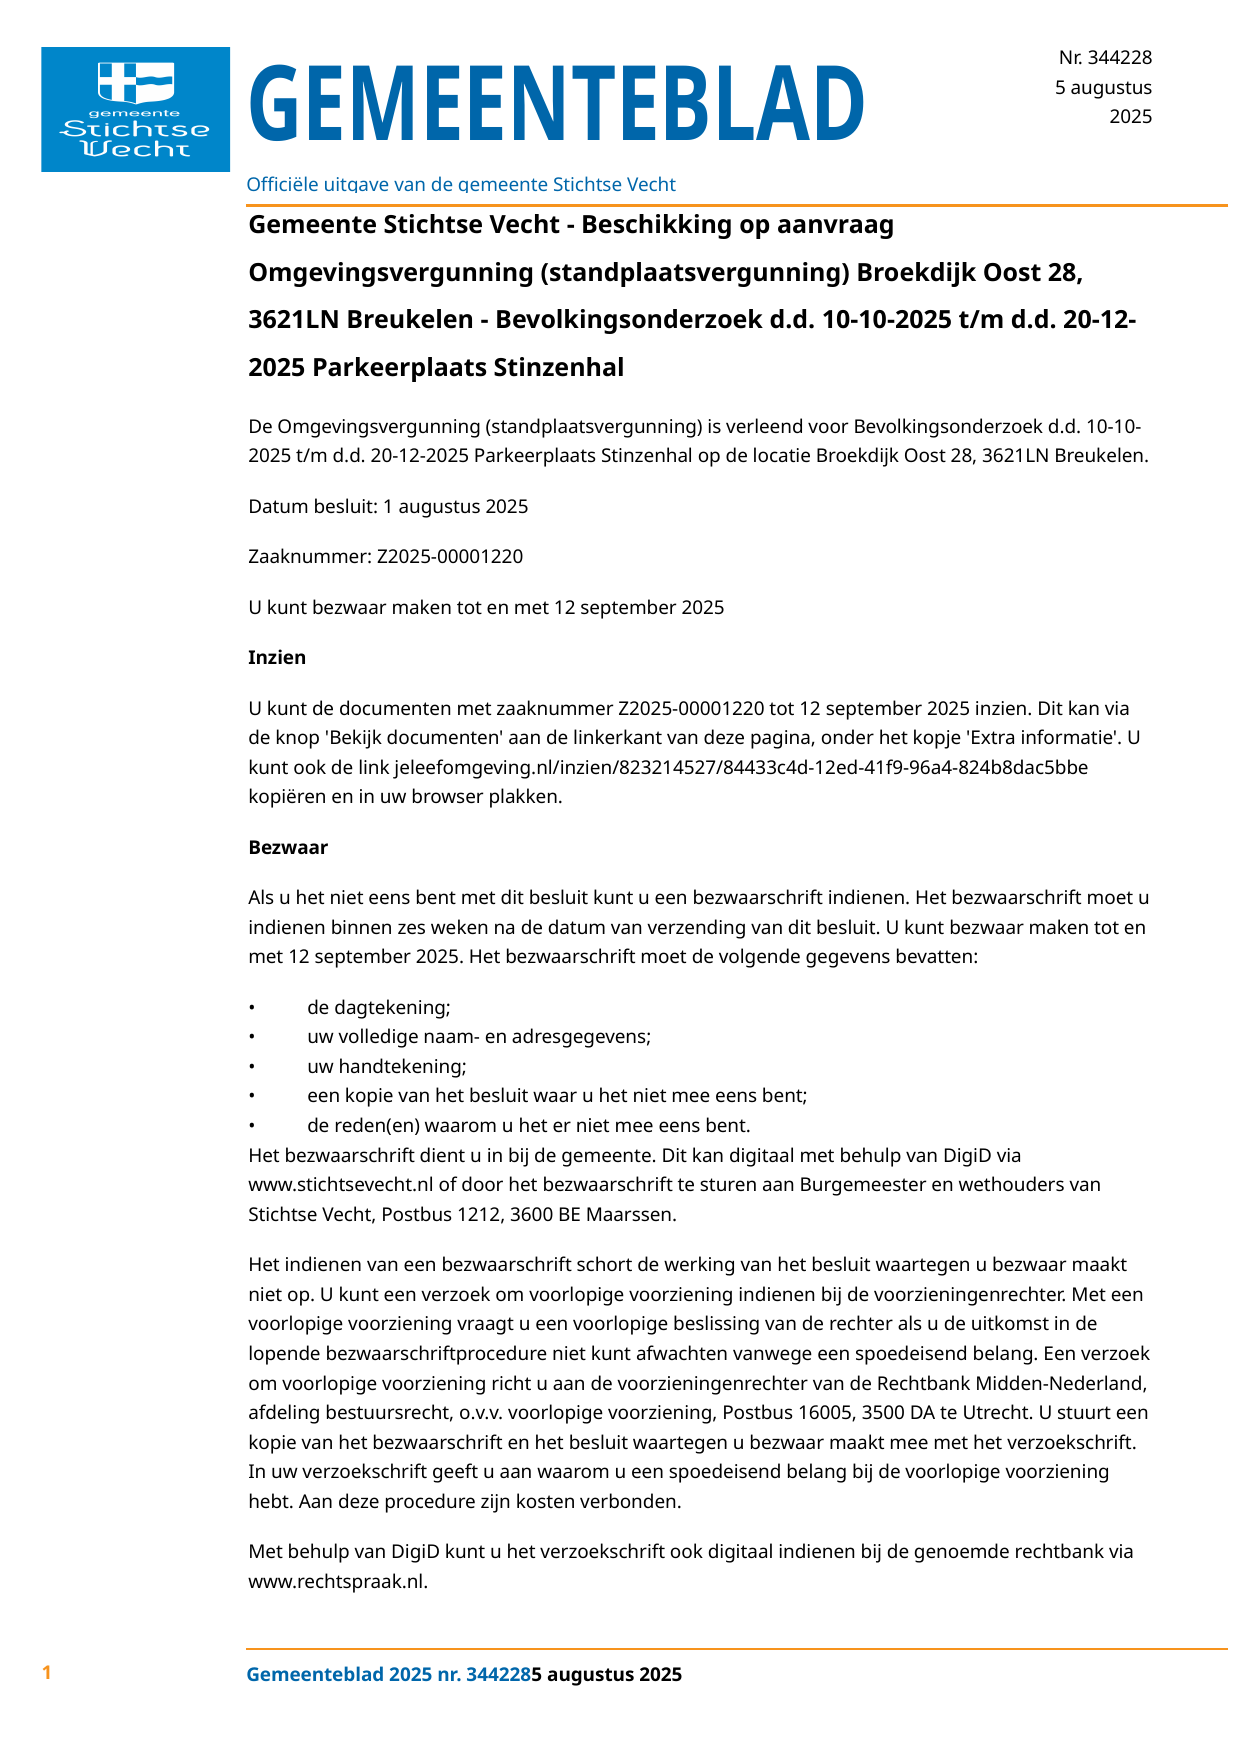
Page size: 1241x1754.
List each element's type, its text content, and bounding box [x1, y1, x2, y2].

list een kopie van het besluit waar u het niet mee eens bent; [248, 1083, 1152, 1108]
text Als u het niet eens bent met dit besluit kunt u een bezwaarschrift indienen. Het bezwaarschrift moet u indienen binnen zes weken na de datum van verzending van dit besluit. U kunt bezwaar maken tot en met 12 september 2025. Het bezwaarschrift moet de volgende gegevens bevatten: [248, 884, 1152, 969]
picture [99, 63, 135, 101]
text Bezwaar [248, 834, 1152, 860]
text Het bezwaarschrift dient u in bij de gemeente. Dit kan digitaal met behulp van DigiD via www.stichtsevecht.nl of door het bezwaarschrift te sturen aan Burgemeester en wethouders van Stichtse Vecht, Postbus 1212, 3600 BE Maarssen. [248, 1142, 1152, 1227]
text Met behulp van DigiD kunt u het verzoekschrift ook digitaal indienen bij de genoemde rechtbank via www.rechtspraak.nl. [248, 1538, 1152, 1594]
list uw volledige naam- en adresgegevens; [248, 1023, 1152, 1049]
text Zaaknummer: Z2025-00001220 [248, 543, 1152, 569]
text Datum besluit: 1 augustus 2025 [248, 493, 1152, 519]
list de dagtekening; [248, 994, 1152, 1020]
text U kunt bezwaar maken tot en met 12 september 2025 [248, 594, 1152, 620]
text Inzien [248, 644, 1152, 670]
list uw handtekening; [248, 1053, 1152, 1079]
list de reden(en) waarom u het er niet mee eens bent. [248, 1112, 1152, 1138]
picture [137, 63, 174, 103]
text Het indienen van een bezwaarschrift schort de werking van het besluit waartegen u bezwaar maakt niet op. U kunt een verzoek om voorlopige voorziening indienen bij de voorzieningenrechter. Met een voorlopige voorziening vraagt u een voorlopige beslissing van de rechter als u de uitkomst in de lopende bezwaarschriftprocedure niet kunt afwachten vanwege een spoedeisend belang. Een verzoek om voorlopige voorziening richt u aan de voorzieningenrechter van de Rechtbank Midden-Nederland, afdeling bestuursrecht, o.v.v. voorlopige voorziening, Postbus 16005, 3500 DA te Utrecht. U stuurt een kopie van het bezwaarschrift en het besluit waartegen u bezwaar maakt mee met het verzoekschrift. In uw verzoekschrift geeft u aan waarom u een spoedeisend belang bij de voorlopige voorziening hebt. Aan deze procedure zijn kosten verbonden. [248, 1251, 1152, 1514]
text Gemeente Stichtse Vecht - Beschikking op aanvraag Omgevingsvergunning (standplaatsvergunning) Broekdijk Oost 28, 3621LN Breukelen - Bevolkingsonderzoek d.d. 10-10-2025 t/m d.d. 20-12-2025 Parkeerplaats Stinzenhal [248, 207, 1152, 384]
text De Omgevingsvergunning (standplaatsvergunning) is verleend voor Bevolkingsonderzoek d.d. 10-10-2025 t/m d.d. 20-12-2025 Parkeerplaats Stinzenhal op de locatie Broekdijk Oost 28, 3621LN Breukelen. [248, 413, 1152, 468]
text U kunt de documenten met zaaknummer Z2025-00001220 tot 12 september 2025 inzien. Dit kan via de knop 'Bekijk documenten' aan de linkerkant van deze pagina, onder het kopje 'Extra informatie'. U kunt ook de link jeleefomgeving.nl/inzien/823214527/84433c4d-12ed-41f9-96a4-824b8dac5bbe kopiëren en in uw browser plakken. [248, 695, 1152, 809]
